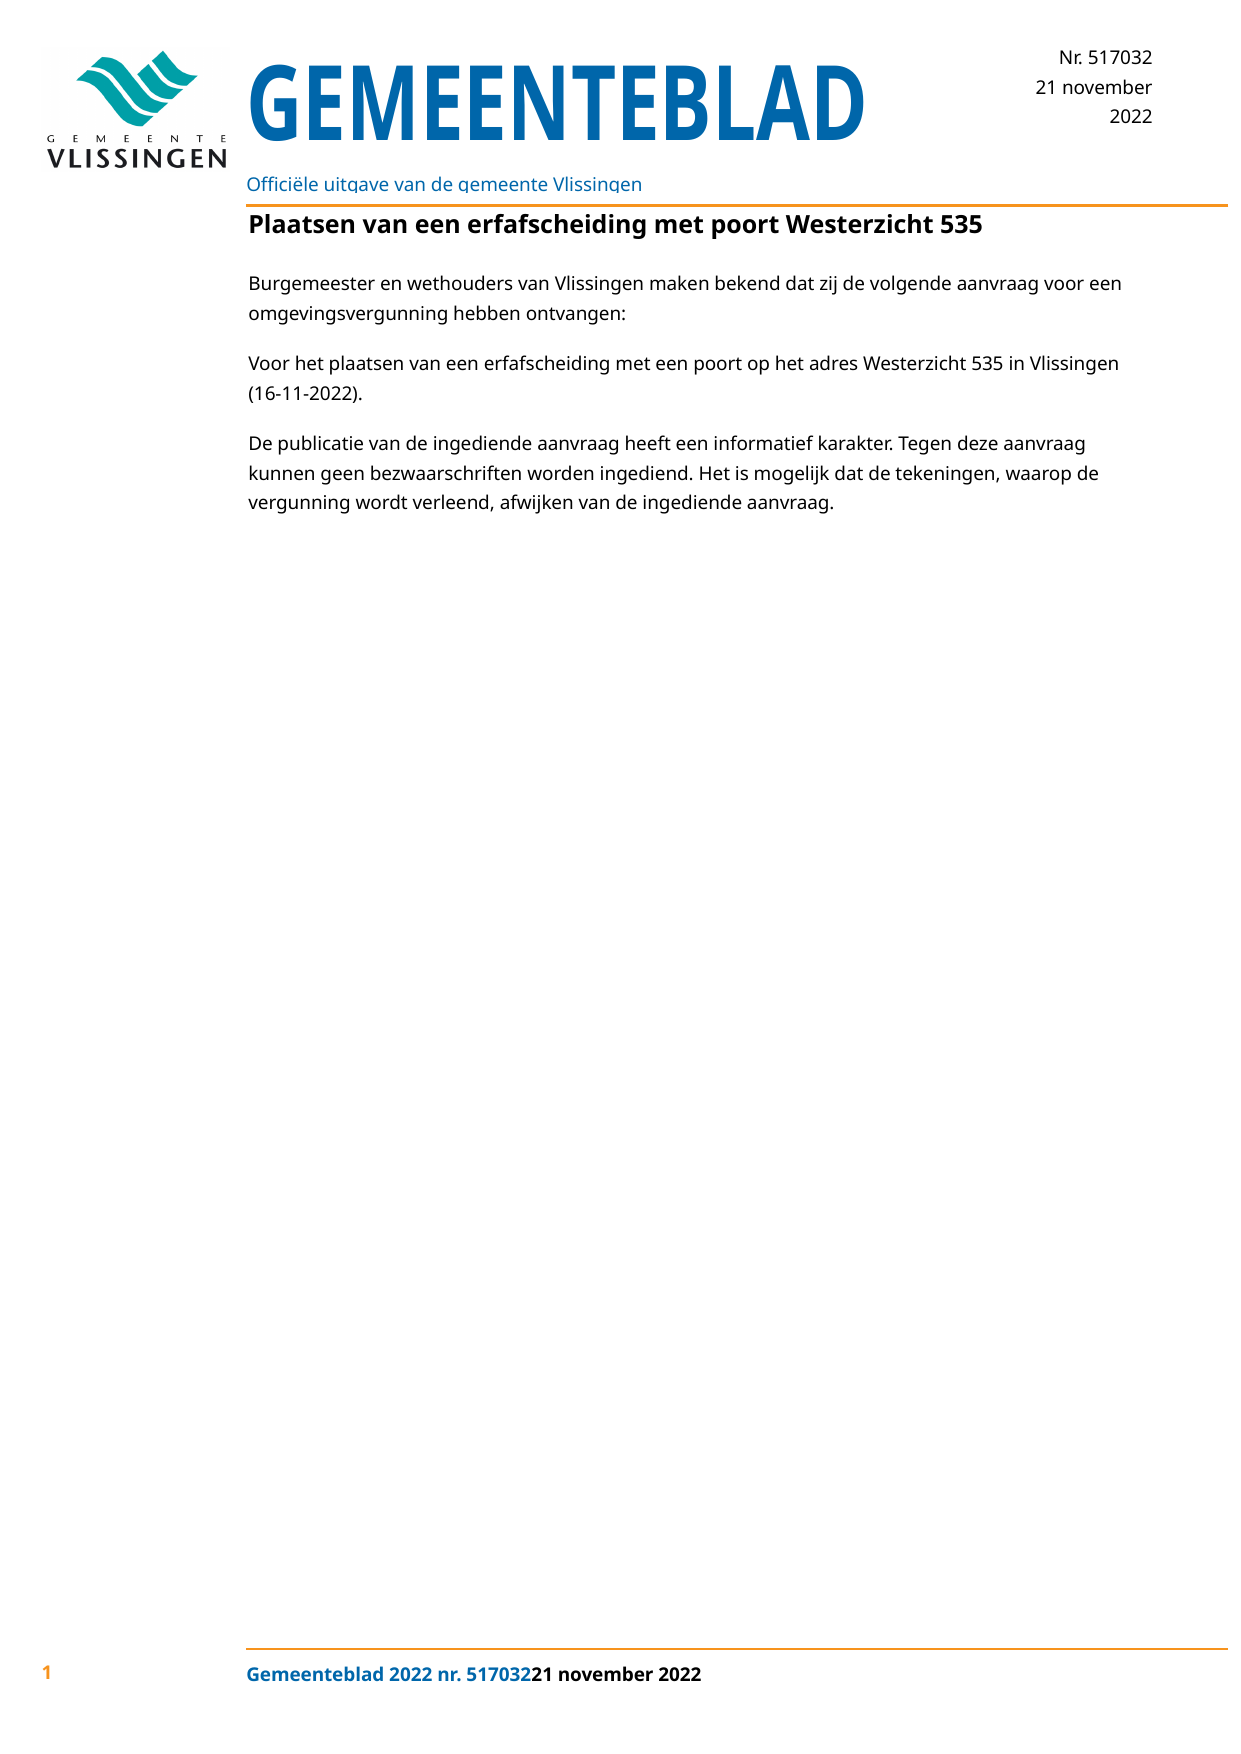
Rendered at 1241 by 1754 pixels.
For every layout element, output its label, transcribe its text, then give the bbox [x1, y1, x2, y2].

text Plaatsen van een erfafscheiding met poort Westerzicht 535 [248, 207, 1152, 241]
text De publicatie van de ingediende aanvraag heeft een informatief karakter. Tegen deze aanvraag kunnen geen bezwaarschriften worden ingediend. Het is mogelijk dat de tekeningen, waarop de vergunning wordt verleend, afwijken van de ingediende aanvraag. [248, 430, 1152, 515]
picture [41, 47, 231, 172]
text Burgemeester en wethouders van Vlissingen maken bekend dat zij de volgende aanvraag voor een omgevingsvergunning hebben ontvangen: [248, 270, 1152, 326]
text Voor het plaatsen van een erfafscheiding met een poort op het adres Westerzicht 535 in Vlissingen (16-11-2022). [248, 350, 1152, 406]
